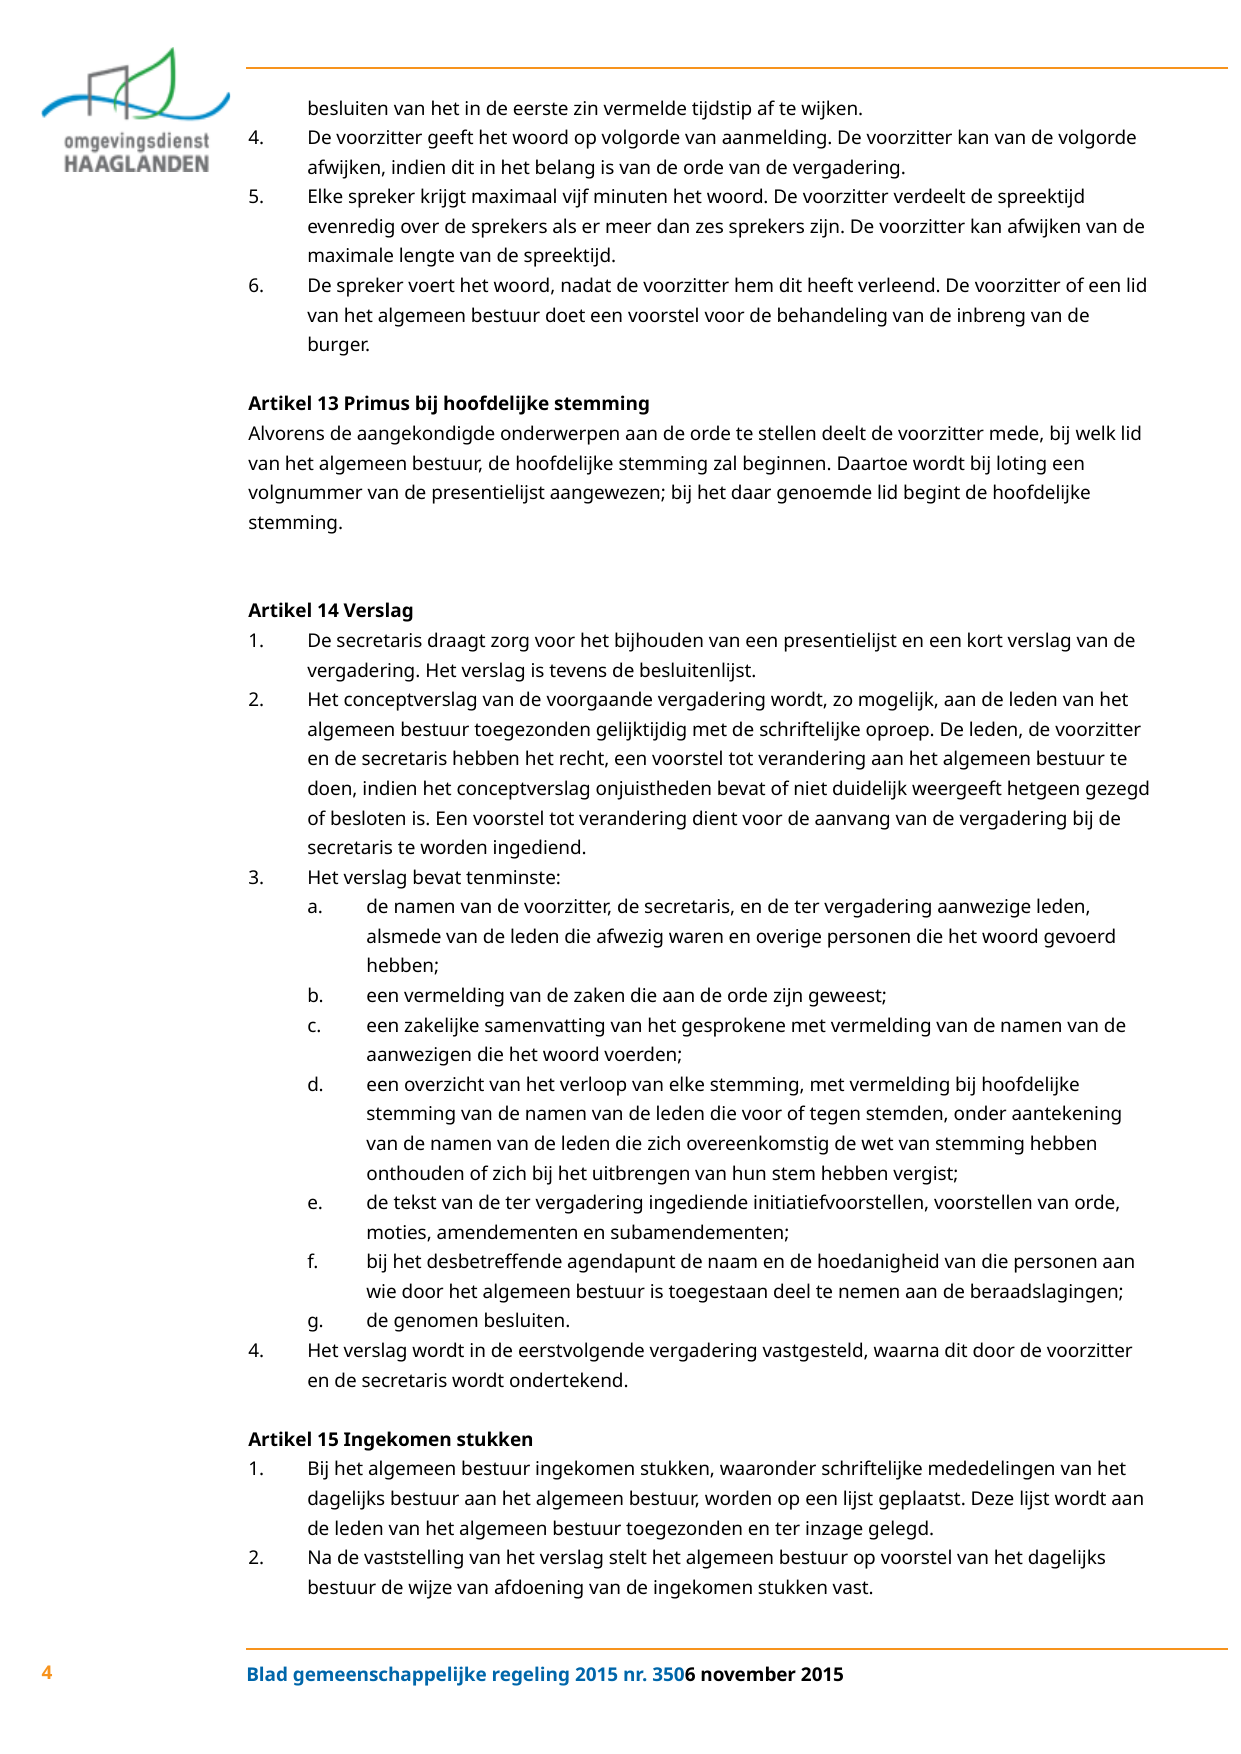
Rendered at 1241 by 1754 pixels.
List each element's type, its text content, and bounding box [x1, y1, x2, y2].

text Artikel 15 Ingekomen stukken [248, 1426, 1152, 1452]
list de tekst van de ter vergadering ingediende initiatiefvoorstellen, voorstellen van orde, moties, amendementen en subamendementen; [307, 1189, 1152, 1245]
list Het conceptverslag van de voorgaande vergadering wordt, zo mogelijk, aan de leden van het algemeen bestuur toegezonden gelijktijdig met de schriftelijke oproep. De leden, de voorzitter en de secretaris hebben het recht, een voorstel tot verandering aan het algemeen bestuur te doen, indien het conceptverslag onjuistheden bevat of niet duidelijk weergeeft hetgeen gezegd of besloten is. Een voorstel tot verandering dient voor de aanvang van de vergadering bij de secretaris te worden ingediend. [248, 686, 1152, 860]
list Het verslag bevat tenminste: [248, 864, 1152, 890]
list een vermelding van de zaken die aan de orde zijn geweest; [307, 982, 1152, 1008]
list besluiten van het in de eerste zin vermelde tijdstip af te wijken. [248, 95, 1152, 121]
list De spreker voert het woord, nadat de voorzitter hem dit heeft verleend. De voorzitter of een lid van het algemeen bestuur doet een voorstel voor de behandeling van de inbreng van de burger. [248, 272, 1152, 357]
list Bij het algemeen bestuur ingekomen stukken, waaronder schriftelijke mededelingen van het dagelijks bestuur aan het algemeen bestuur, worden op een lijst geplaatst. Deze lijst wordt aan de leden van het algemeen bestuur toegezonden en ter inzage gelegd. [248, 1456, 1152, 1541]
list een overzicht van het verloop van elke stemming, met vermelding bij hoofdelijke stemming van de namen van de leden die voor of tegen stemden, onder aantekening van de namen van de leden die zich overeenkomstig de wet van stemming hebben onthouden of zich bij het uitbrengen van hun stem hebben vergist; [307, 1071, 1152, 1186]
list Het verslag wordt in de eerstvolgende vergadering vastgesteld, waarna dit door de voorzitter en de secretaris wordt ondertekend. [248, 1337, 1152, 1393]
text Artikel 13 Primus bij hoofdelijke stemming [248, 391, 1152, 416]
list de namen van de voorzitter, de secretaris, en de ter vergadering aanwezige leden, alsmede van de leden die afwezig waren en overige personen die het woord gevoerd hebben; [307, 893, 1152, 978]
list een zakelijke samenvatting van het gesprokene met vermelding van de namen van de aanwezigen die het woord voerden; [307, 1012, 1152, 1067]
list de genomen besluiten. [307, 1308, 1152, 1333]
text Artikel 14 Verslag [248, 598, 1152, 623]
list De secretaris draagt zorg voor het bijhouden van een presentielijst en een kort verslag van de vergadering. Het verslag is tevens de besluitenlijst. [248, 627, 1152, 683]
list bij het desbetreffende agendapunt de naam en de hoedanigheid van die personen aan wie door het algemeen bestuur is toegestaan deel te nemen aan de beraadslagingen; [307, 1248, 1152, 1304]
list Na de vaststelling van het verslag stelt het algemeen bestuur op voorstel van het dagelijks bestuur de wijze van afdoening van de ingekomen stukken vast. [248, 1544, 1152, 1600]
list Elke spreker krijgt maximaal vijf minuten het woord. De voorzitter verdeelt de spreektijd evenredig over de sprekers als er meer dan zes sprekers zijn. De voorzitter kan afwijken van de maximale lengte van de spreektijd. [248, 183, 1152, 268]
picture [41, 47, 231, 172]
text Alvorens de aangekondigde onderwerpen aan de orde te stellen deelt de voorzitter mede, bij welk lid van het algemeen bestuur, de hoofdelijke stemming zal beginnen. Daartoe wordt bij loting een volgnummer van de presentielijst aangewezen; bij het daar genoemde lid begint de hoofdelijke stemming. [248, 420, 1152, 535]
list De voorzitter geeft het woord op volgorde van aanmelding. De voorzitter kan van de volgorde afwijken, indien dit in het belang is van de orde van de vergadering. [248, 124, 1152, 180]
